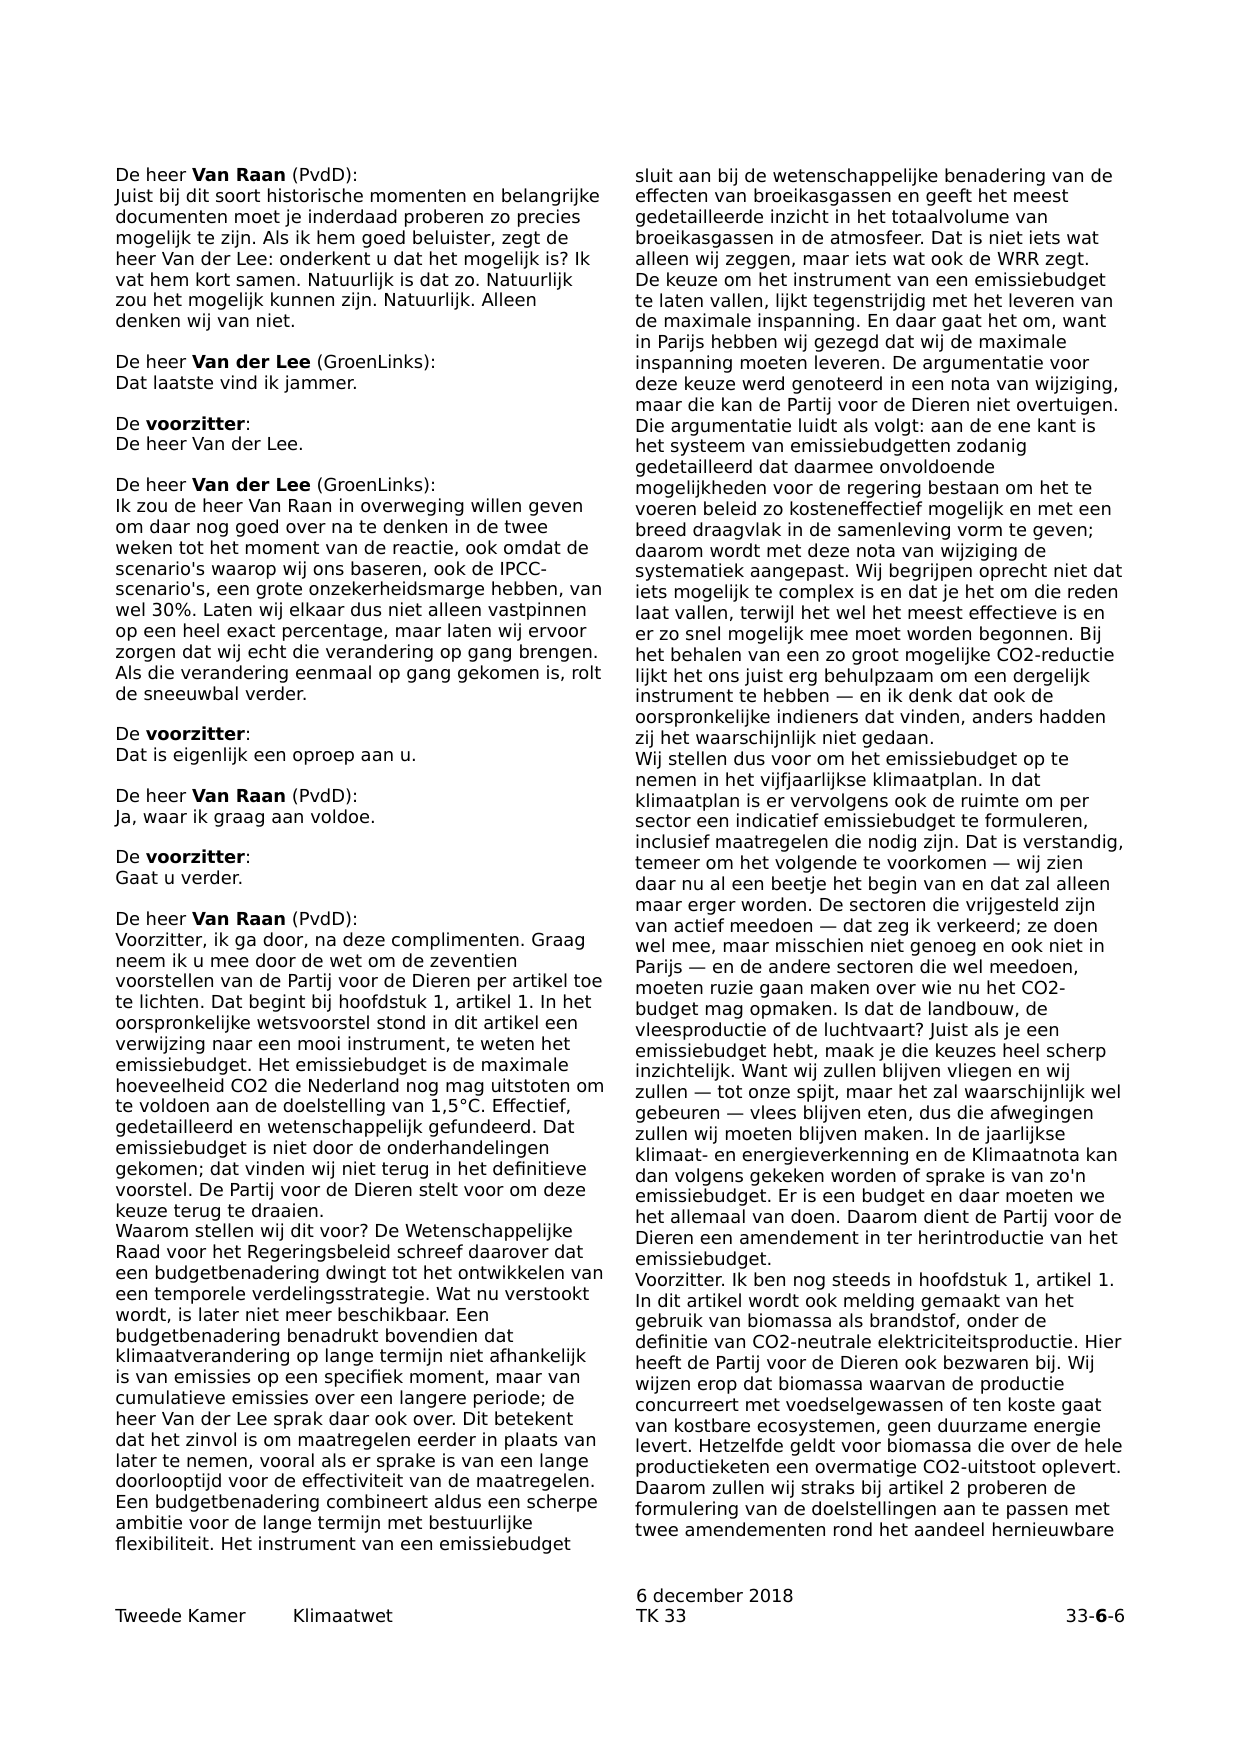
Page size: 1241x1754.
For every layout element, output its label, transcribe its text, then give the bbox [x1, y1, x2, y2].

text Ja, waar ik graag aan voldoe. [115, 806, 605, 827]
text Voorzitter, ik ga door, na deze complimenten. Graag neem ik u mee door de wet om de zeventien voorstellen van de Partij voor de Dieren per artikel toe te lichten. Dat begint bij hoofdstuk 1, artikel 1. In het oorspronkelijke wetsvoorstel stond in dit artikel een verwijzing naar een mooi instrument, te weten het emissiebudget. Het emissiebudget is de maximale hoeveelheid CO2 die Nederland nog mag uitstoten om te voldoen aan de doelstelling van 1,5°C. Effectief, gedetailleerd en wetenschappelijk gefundeerd. Dat emissiebudget is niet door de onderhandelingen gekomen; dat vinden wij niet terug in het definitieve voorstel. De Partij voor de Dieren stelt voor om deze keuze terug te draaien. [115, 929, 605, 1221]
text Juist bij dit soort historische momenten en belangrijke documenten moet je inderdaad proberen zo precies mogelijk te zijn. Als ik hem goed beluister, zegt de heer Van der Lee: onderkent u dat het mogelijk is? Ik vat hem kort samen. Natuurlijk is dat zo. Natuurlijk zou het mogelijk kunnen zijn. Natuurlijk. Alleen denken wij van niet. [115, 186, 605, 332]
text De heer Van der Lee (GroenLinks): [115, 352, 605, 373]
text Dat laatste vind ik jammer. [115, 373, 605, 393]
text De heer Van Raan (PvdD): [115, 165, 605, 186]
text Dat is eigenlijk een oproep aan u. [115, 745, 605, 766]
text De voorzitter: [115, 413, 605, 434]
text sluit aan bij de wetenschappelijke benadering van de effecten van broeikasgassen en geeft het meest gedetailleerde inzicht in het totaalvolume van broeikasgassen in de atmosfeer. Dat is niet iets wat alleen wij zeggen, maar iets wat ook de WRR zegt. [635, 165, 1125, 269]
text Wij stellen dus voor om het emissiebudget op te nemen in het vijfjaarlijkse klimaatplan. In dat klimaatplan is er vervolgens ook de ruimte om per sector een indicatief emissiebudget te formuleren, inclusief maatregelen die nodig zijn. Dat is verstandig, temeer om het volgende te voorkomen — wij zien daar nu al een beetje het begin van en dat zal alleen maar erger worden. De sectoren die vrijgesteld zijn van actief meedoen — dat zeg ik verkeerd; ze doen wel mee, maar misschien niet genoeg en ook niet in Parijs — en de andere sectoren die wel meedoen, moeten ruzie gaan maken over wie nu het CO2-budget mag opmaken. Is dat de landbouw, de vleesproductie of de luchtvaart? Juist als je een emissiebudget hebt, maak je die keuzes heel scherp inzichtelijk. Want wij zullen blijven vliegen en wij zullen — tot onze spijt, maar het zal waarschijnlijk wel gebeuren — vlees blijven eten, dus die afwegingen zullen wij moeten blijven maken. In de jaarlijkse klimaat- en energieverkenning en de Klimaatnota kan dan volgens gekeken worden of sprake is van zo'n emissiebudget. Er is een budget en daar moeten we het allemaal van doen. Daarom dient de Partij voor de Dieren een amendement in ter herintroductie van het emissiebudget. [635, 749, 1125, 1269]
text De keuze om het instrument van een emissiebudget te laten vallen, lijkt tegenstrijdig met het leveren van de maximale inspanning. En daar gaat het om, want in Parijs hebben wij gezegd dat wij de maximale inspanning moeten leveren. De argumentatie voor deze keuze werd genoteerd in een nota van wijziging, maar die kan de Partij voor de Dieren niet overtuigen. Die argumentatie luidt als volgt: aan de ene kant is het systeem van emissiebudgetten zodanig gedetailleerd dat daarmee onvoldoende mogelijkheden voor de regering bestaan om het te voeren beleid zo kosteneffectief mogelijk en met een breed draagvlak in de samenleving vorm te geven; daarom wordt met deze nota van wijziging de systematiek aangepast. Wij begrijpen oprecht niet dat iets mogelijk te complex is en dat je het om die reden laat vallen, terwijl het wel het meest effectieve is en er zo snel mogelijk mee moet worden begonnen. Bij het behalen van een zo groot mogelijke CO2-reductie lijkt het ons juist erg behulpzaam om een dergelijk instrument te hebben — en ik denk dat ook de oorspronkelijke indieners dat vinden, anders hadden zij het waarschijnlijk niet gedaan. [635, 269, 1125, 749]
text De heer Van der Lee (GroenLinks): [115, 475, 605, 496]
text Gaat u verder. [115, 868, 605, 889]
text De voorzitter: [115, 724, 605, 745]
text De heer Van der Lee. [115, 434, 605, 455]
text De voorzitter: [115, 847, 605, 868]
text De heer Van Raan (PvdD): [115, 909, 605, 929]
text Ik zou de heer Van Raan in overweging willen geven om daar nog goed over na te denken in de twee weken tot het moment van de reactie, ook omdat de scenario's waarop wij ons baseren, ook de IPCC-scenario's, een grote onzekerheidsmarge hebben, van wel 30%. Laten wij elkaar dus niet alleen vastpinnen op een heel exact percentage, maar laten wij ervoor zorgen dat wij echt die verandering op gang brengen. Als die verandering eenmaal op gang gekomen is, rolt de sneeuwbal verder. [115, 496, 605, 704]
text Voorzitter. Ik ben nog steeds in hoofdstuk 1, artikel 1. In dit artikel wordt ook melding gemaakt van het gebruik van biomassa als brandstof, onder de definitie van CO2-neutrale elektriciteitsproductie. Hier heeft de Partij voor de Dieren ook bezwaren bij. Wij wijzen erop dat biomassa waarvan de productie concurreert met voedselgewassen of ten koste gaat van kostbare ecosystemen, geen duurzame energie levert. Hetzelfde geldt voor biomassa die over de hele productieketen een overmatige CO2-uitstoot oplevert. Daarom zullen wij straks bij artikel 2 proberen de formulering van de doelstellingen aan te passen met twee amendementen rond het aandeel hernieuwbare [635, 1269, 1125, 1540]
text De heer Van Raan (PvdD): [115, 786, 605, 806]
text Waarom stellen wij dit voor? De Wetenschappelijke Raad voor het Regeringsbeleid schreef daarover dat een budgetbenadering dwingt tot het ontwikkelen van een temporele verdelingsstrategie. Wat nu verstookt wordt, is later niet meer beschikbaar. Een budgetbenadering benadrukt bovendien dat klimaatverandering op lange termijn niet afhankelijk is van emissies op een specifiek moment, maar van cumulatieve emissies over een langere periode; de heer Van der Lee sprak daar ook over. Dit betekent dat het zinvol is om maatregelen eerder in plaats van later te nemen, vooral als er sprake is van een lange doorlooptijd voor de effectiviteit van de maatregelen. Een budgetbenadering combineert aldus een scherpe ambitie voor de lange termijn met bestuurlijke flexibiliteit. Het instrument van een emissiebudget [115, 1221, 605, 1554]
